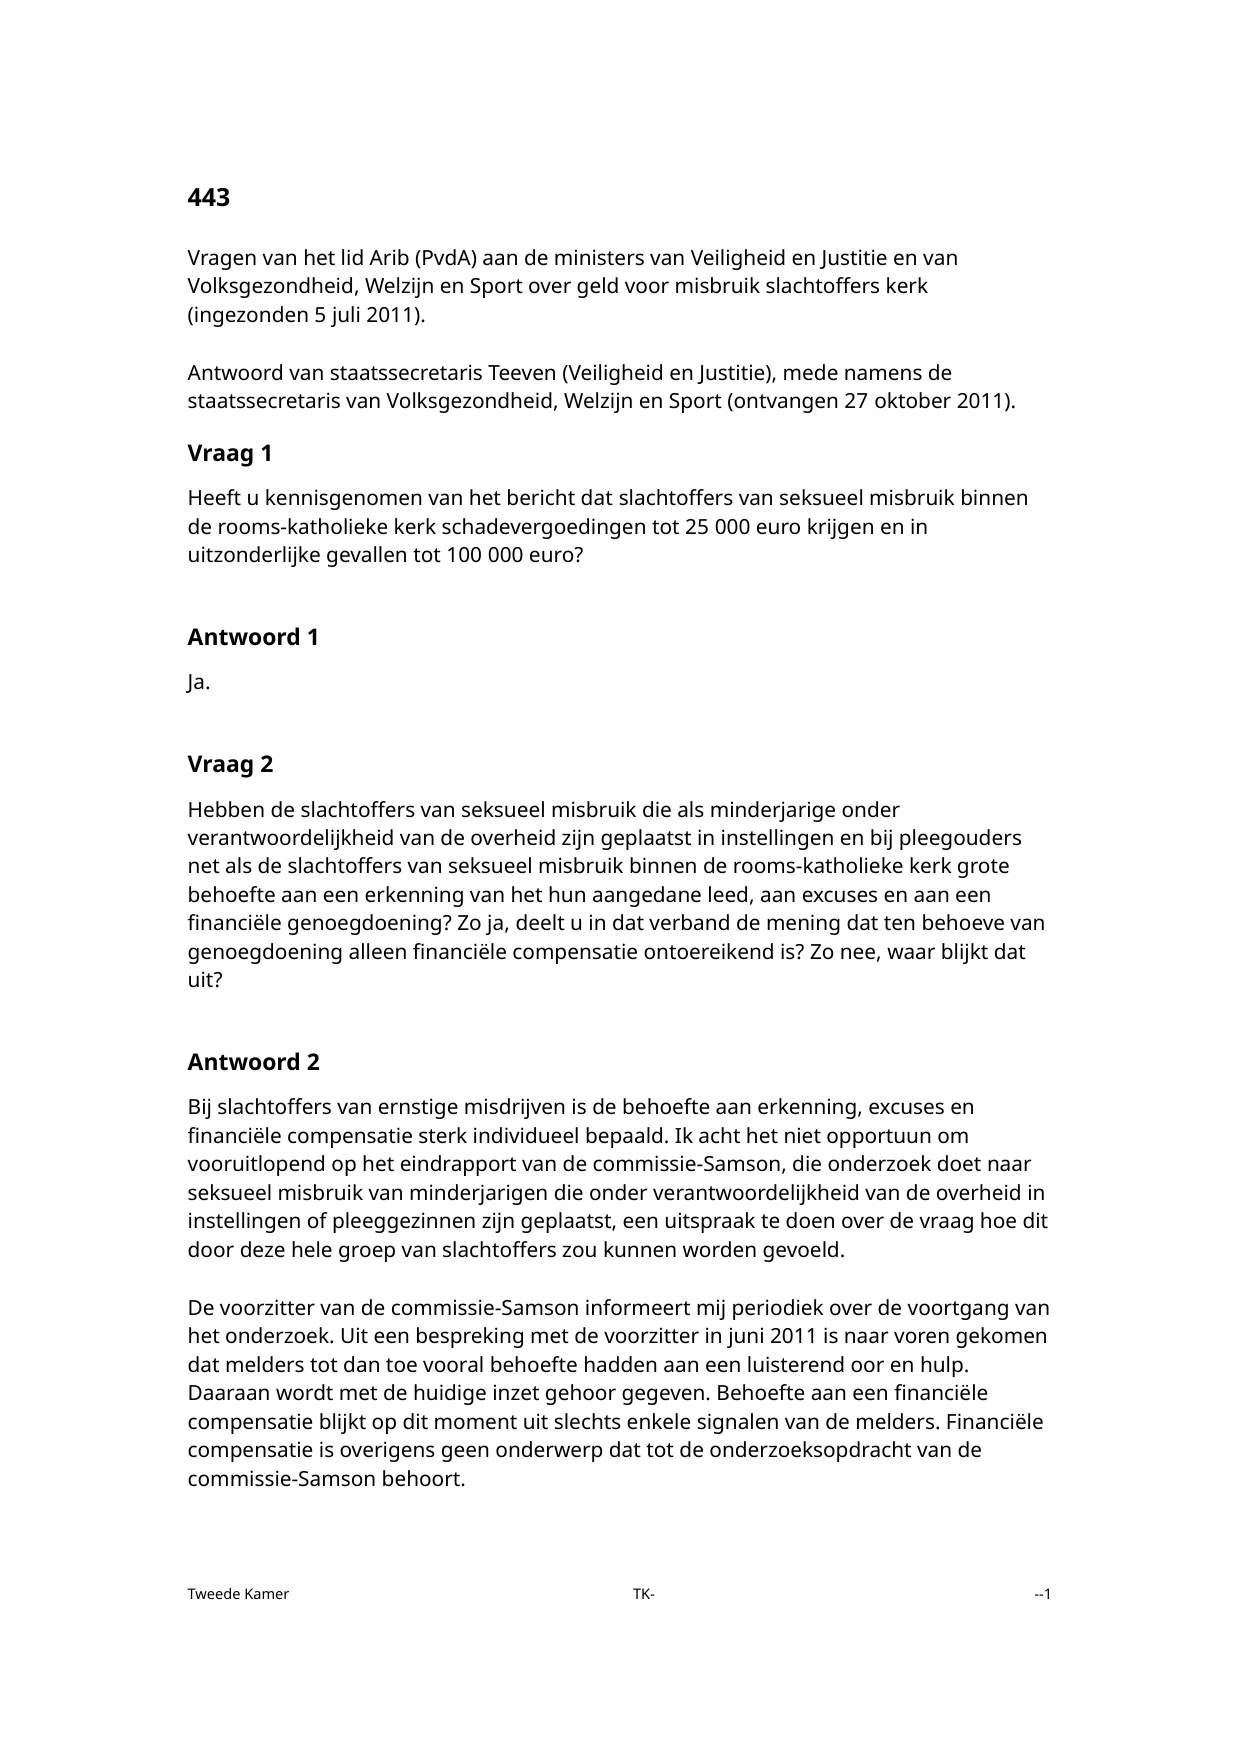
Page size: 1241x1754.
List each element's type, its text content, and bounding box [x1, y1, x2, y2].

text Vragen van het lid Arib (PvdA) aan de ministers van Veiligheid en Justitie en van Volksgezondheid, Welzijn en Sport over geld voor misbruik slachtoffers kerk (ingezonden 5 juli 2011). [187, 243, 1053, 328]
text 443 [187, 179, 1053, 213]
subtitle Vraag 1 [187, 437, 1053, 468]
text Heeft u kennisgenomen van het bericht dat slachtoffers van seksueel misbruik binnen de rooms-katholieke kerk schadevergoedingen tot 25 000 euro krijgen en in uitzonderlijke gevallen tot 100 000 euro? [187, 483, 1053, 569]
subtitle Vraag 2 [187, 748, 1053, 780]
text Antwoord van staatssecretaris Teeven (Veiligheid en Justitie), mede namens de staatssecretaris van Volksgezondheid, Welzijn en Sport (ontvangen 27 oktober 2011). [187, 358, 1053, 415]
text Ja. [187, 667, 1053, 696]
subtitle Antwoord 2 [187, 1046, 1053, 1077]
text Hebben de slachtoffers van seksueel misbruik die als minderjarige onder verantwoordelijkheid van de overheid zijn geplaatst in instellingen en bij pleegouders net als de slachtoffers van seksueel misbruik binnen de rooms-katholieke kerk grote behoefte aan een erkenning van het hun aangedane leed, aan excuses en aan een financiële genoegdoening? Zo ja, deelt u in dat verband de mening dat ten behoeve van genoegdoening alleen financiële compensatie ontoereikend is? Zo nee, waar blijkt dat uit? [187, 795, 1053, 994]
text De voorzitter van de commissie-Samson informeert mij periodiek over de voortgang van het onderzoek. Uit een bespreking met de voorzitter in juni 2011 is naar voren gekomen dat melders tot dan toe vooral behoefte hadden aan een luisterend oor en hulp. Daaraan wordt met de huidige inzet gehoor gegeven. Behoefte aan een financiële compensatie blijkt op dit moment uit slechts enkele signalen van de melders. Financiële compensatie is overigens geen onderwerp dat tot de onderzoeksopdracht van de commissie-Samson behoort. [187, 1293, 1053, 1492]
text Bij slachtoffers van ernstige misdrijven is de behoefte aan erkenning, excuses en financiële compensatie sterk individueel bepaald. Ik acht het niet opportuun om vooruitlopend op het eindrapport van de commissie-Samson, die onderzoek doet naar seksueel misbruik van minderjarigen die onder verantwoordelijkheid van de overheid in instellingen of pleeggezinnen zijn geplaatst, een uitspraak te doen over de vraag hoe dit door deze hele groep van slachtoffers zou kunnen worden gevoeld. [187, 1092, 1053, 1263]
subtitle Antwoord 1 [187, 621, 1053, 652]
